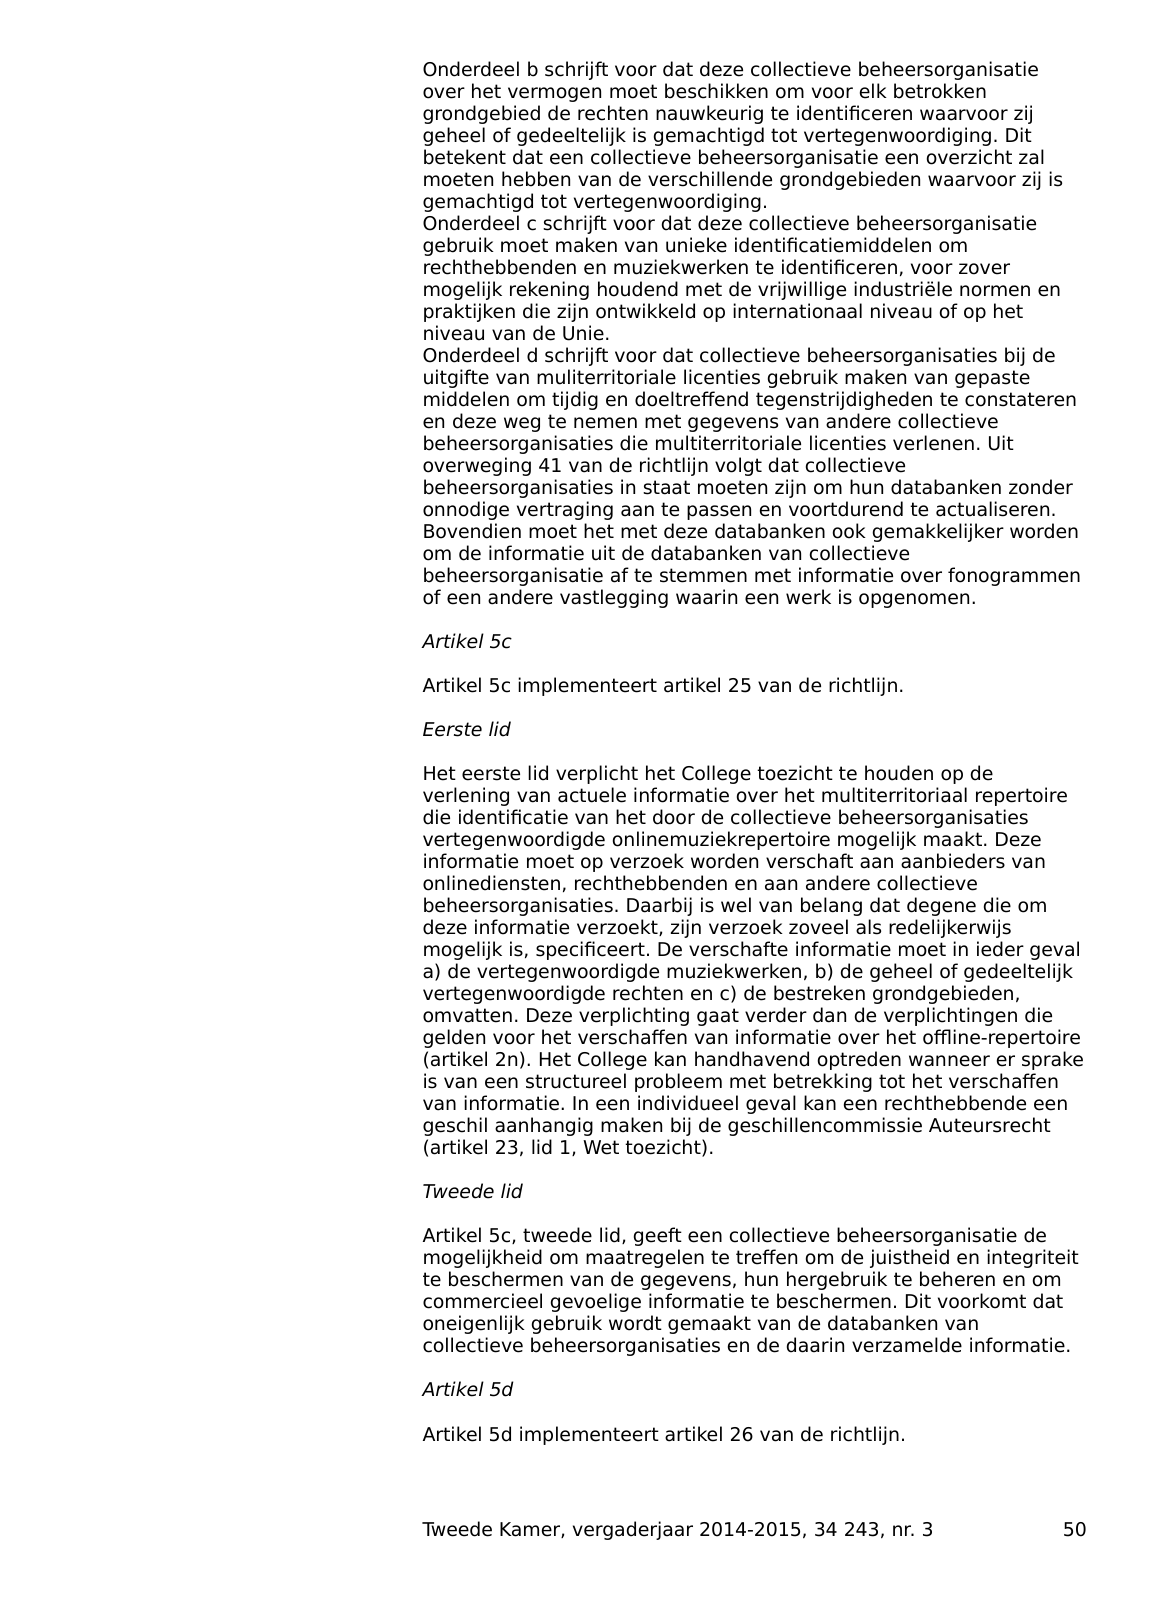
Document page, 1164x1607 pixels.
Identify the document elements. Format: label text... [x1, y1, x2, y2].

text Artikel 5d implementeert artikel 26 van de richtlijn. [422, 1423, 1087, 1445]
subtitle Artikel 5c [422, 631, 1087, 653]
text Artikel 5c implementeert artikel 25 van de richtlijn. [422, 675, 1087, 697]
text Onderdeel b schrijft voor dat deze collectieve beheersorganisatie over het vermogen moet beschikken om voor elk betrokken grondgebied de rechten nauwkeurig te identificeren waarvoor zij geheel of gedeeltelijk is gemachtigd tot vertegenwoordiging. Dit betekent dat een collectieve beheersorganisatie een overzicht zal moeten hebben van de verschillende grondgebieden waarvoor zij is gemachtigd tot vertegenwoordiging. [422, 59, 1087, 213]
text Onderdeel c schrijft voor dat deze collectieve beheersorganisatie gebruik moet maken van unieke identificatiemiddelen om rechthebbenden en muziekwerken te identificeren, voor zover mogelijk rekening houdend met de vrijwillige industriële normen en praktijken die zijn ontwikkeld op internationaal niveau of op het niveau van de Unie. [422, 213, 1087, 345]
text Onderdeel d schrijft voor dat collectieve beheersorganisaties bij de uitgifte van muliterritoriale licenties gebruik maken van gepaste middelen om tijdig en doeltreffend tegenstrijdigheden te constateren en deze weg te nemen met gegevens van andere collectieve beheersorganisaties die multiterritoriale licenties verlenen. Uit overweging 41 van de richtlijn volgt dat collectieve beheersorganisaties in staat moeten zijn om hun databanken zonder onnodige vertraging aan te passen en voortdurend te actualiseren. Bovendien moet het met deze databanken ook gemakkelijker worden om de informatie uit de databanken van collectieve beheersorganisatie af te stemmen met informatie over fonogrammen of een andere vastlegging waarin een werk is opgenomen. [422, 345, 1087, 608]
subtitle Artikel 5d [422, 1379, 1087, 1401]
subtitle Eerste lid [422, 719, 1087, 741]
text Artikel 5c, tweede lid, geeft een collectieve beheersorganisatie de mogelijkheid om maatregelen te treffen om de juistheid en integriteit te beschermen van de gegevens, hun hergebruik te beheren en om commercieel gevoelige informatie te beschermen. Dit voorkomt dat oneigenlijk gebruik wordt gemaakt van de databanken van collectieve beheersorganisaties en de daarin verzamelde informatie. [422, 1225, 1087, 1357]
text Het eerste lid verplicht het College toezicht te houden op de verlening van actuele informatie over het multiterritoriaal repertoire die identificatie van het door de collectieve beheersorganisaties vertegenwoordigde onlinemuziekrepertoire mogelijk maakt. Deze informatie moet op verzoek worden verschaft aan aanbieders van onlinediensten, rechthebbenden en aan andere collectieve beheersorganisaties. Daarbij is wel van belang dat degene die om deze informatie verzoekt, zijn verzoek zoveel als redelijkerwijs mogelijk is, specificeert. De verschafte informatie moet in ieder geval a) de vertegenwoordigde muziekwerken, b) de geheel of gedeeltelijk vertegenwoordigde rechten en c) de bestreken grondgebieden, omvatten. Deze verplichting gaat verder dan de verplichtingen die gelden voor het verschaffen van informatie over het offline-repertoire (artikel 2n). Het College kan handhavend optreden wanneer er sprake is van een structureel probleem met betrekking tot het verschaffen van informatie. In een individueel geval kan een rechthebbende een geschil aanhangig maken bij de geschillencommissie Auteursrecht (artikel 23, lid 1, Wet toezicht). [422, 763, 1087, 1159]
subtitle Tweede lid [422, 1181, 1087, 1203]
